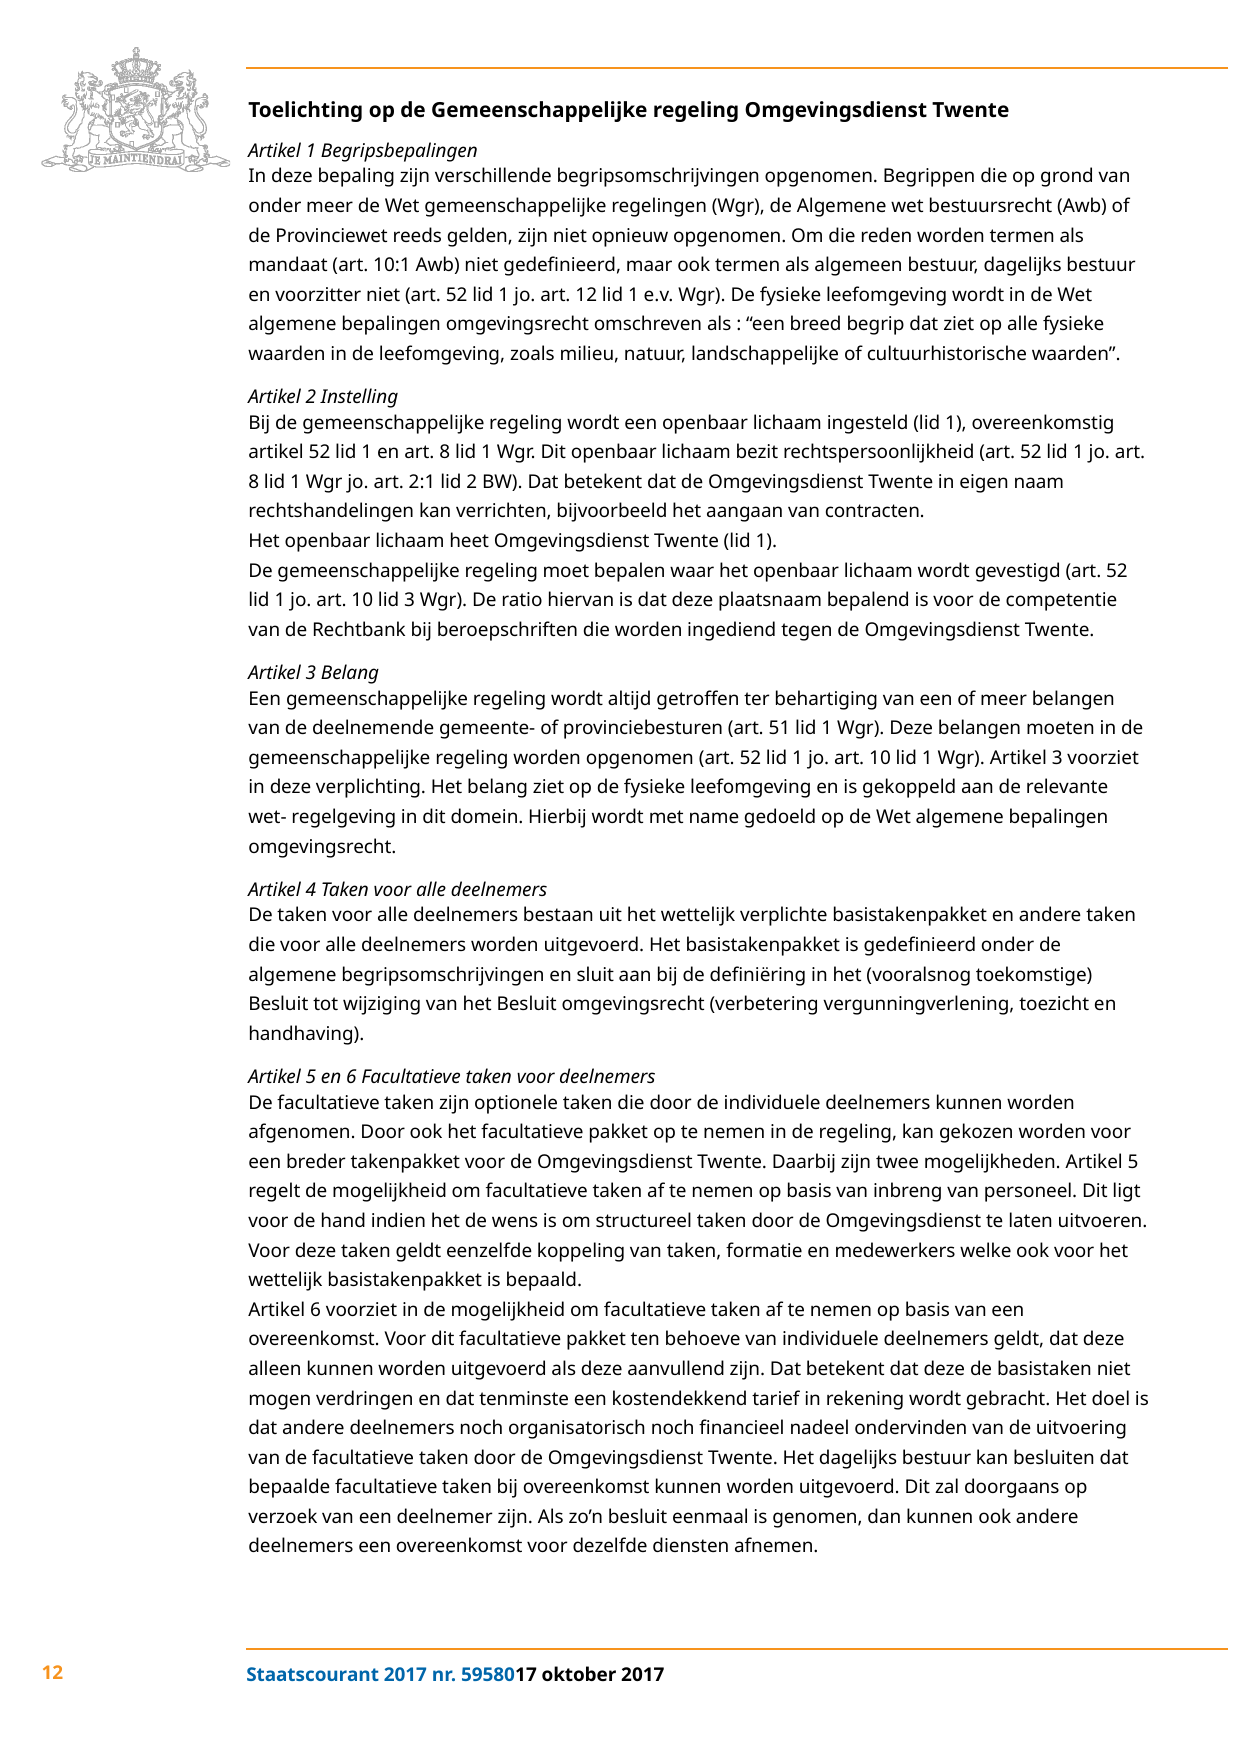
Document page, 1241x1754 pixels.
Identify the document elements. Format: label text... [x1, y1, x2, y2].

text Bij de gemeenschappelijke regeling wordt een openbaar lichaam ingesteld (lid 1), overeenkomstig artikel 52 lid 1 en art. 8 lid 1 Wgr. Dit openbaar lichaam bezit rechtspersoonlijkheid (art. 52 lid 1 jo. art. 8 lid 1 Wgr jo. art. 2:1 lid 2 BW). Dat betekent dat de Omgevingsdienst Twente in eigen naam rechtshandelingen kan verrichten, bijvoorbeeld het aangaan van contracten. [248, 409, 1152, 523]
text Artikel 6 voorziet in de mogelijkheid om facultatieve taken af te nemen op basis van een overeenkomst. Voor dit facultatieve pakket ten behoeve van individuele deelnemers geldt, dat deze alleen kunnen worden uitgevoerd als deze aanvullend zijn. Dat betekent dat deze de basistaken niet mogen verdringen en dat tenminste een kostendekkend tarief in rekening wordt gebracht. Het doel is dat andere deelnemers noch organisatorisch noch financieel nadeel ondervinden van de uitvoering van de facultatieve taken door de Omgevingsdienst Twente. Het dagelijks bestuur kan besluiten dat bepaalde facultatieve taken bij overeenkomst kunnen worden uitgevoerd. Dit zal doorgaans op verzoek van een deelnemer zijn. Als zo’n besluit eenmaal is genomen, dan kunnen ook andere deelnemers een overeenkomst voor dezelfde diensten afnemen. [248, 1296, 1152, 1558]
text Artikel 5 en 6 Facultatieve taken voor deelnemers [248, 1063, 1152, 1089]
text De gemeenschappelijke regeling moet bepalen waar het openbaar lichaam wordt gevestigd (art. 52 lid 1 jo. art. 10 lid 3 Wgr). De ratio hiervan is dat deze plaatsnaam bepalend is voor de competentie van de Rechtbank bij beroepschriften die worden ingediend tegen de Omgevingsdienst Twente. [248, 557, 1152, 642]
text Artikel 4 Taken voor alle deelnemers [248, 876, 1152, 902]
picture [41, 47, 231, 172]
text Toelichting op de Gemeenschappelijke regeling Omgevingsdienst Twente [248, 95, 1152, 123]
text Artikel 3 Belang [248, 659, 1152, 685]
text Een gemeenschappelijke regeling wordt altijd getroffen ter behartiging van een of meer belangen van de deelnemende gemeente- of provinciebesturen (art. 51 lid 1 Wgr). Deze belangen moeten in de gemeenschappelijke regeling worden opgenomen (art. 52 lid 1 jo. art. 10 lid 1 Wgr). Artikel 3 voorziet in deze verplichting. Het belang ziet op de fysieke leefomgeving en is gekoppeld aan de relevante wet- regelgeving in dit domein. Hierbij wordt met name gedoeld op de Wet algemene bepalingen omgevingsrecht. [248, 685, 1152, 858]
text Artikel 1 Begripsbepalingen [248, 137, 1152, 163]
text Het openbaar lichaam heet Omgevingsdienst Twente (lid 1). [248, 527, 1152, 553]
text Artikel 2 Instelling [248, 383, 1152, 409]
text De taken voor alle deelnemers bestaan uit het wettelijk verplichte basistakenpakket en andere taken die voor alle deelnemers worden uitgevoerd. Het basistakenpakket is gedefinieerd onder de algemene begripsomschrijvingen en sluit aan bij de definiëring in het (vooralsnog toekomstige) Besluit tot wijziging van het Besluit omgevingsrecht (verbetering vergunningverlening, toezicht en handhaving). [248, 902, 1152, 1046]
text De facultatieve taken zijn optionele taken die door de individuele deelnemers kunnen worden afgenomen. Door ook het facultatieve pakket op te nemen in de regeling, kan gekozen worden voor een breder takenpakket voor de Omgevingsdienst Twente. Daarbij zijn twee mogelijkheden. Artikel 5 regelt de mogelijkheid om facultatieve taken af te nemen op basis van inbreng van personeel. Dit ligt voor de hand indien het de wens is om structureel taken door de Omgevingsdienst te laten uitvoeren. Voor deze taken geldt eenzelfde koppeling van taken, formatie en medewerkers welke ook voor het wettelijk basistakenpakket is bepaald. [248, 1089, 1152, 1292]
text In deze bepaling zijn verschillende begripsomschrijvingen opgenomen. Begrippen die op grond van onder meer de Wet gemeenschappelijke regelingen (Wgr), de Algemene wet bestuursrecht (Awb) of de Provinciewet reeds gelden, zijn niet opnieuw opgenomen. Om die reden worden termen als mandaat (art. 10:1 Awb) niet gedefinieerd, maar ook termen als algemeen bestuur, dagelijks bestuur en voorzitter niet (art. 52 lid 1 jo. art. 12 lid 1 e.v. Wgr). De fysieke leefomgeving wordt in de Wet algemene bepalingen omgevingsrecht omschreven als : “een breed begrip dat ziet op alle fysieke waarden in de leefomgeving, zoals milieu, natuur, landschappelijke of cultuurhistorische waarden”. [248, 163, 1152, 366]
